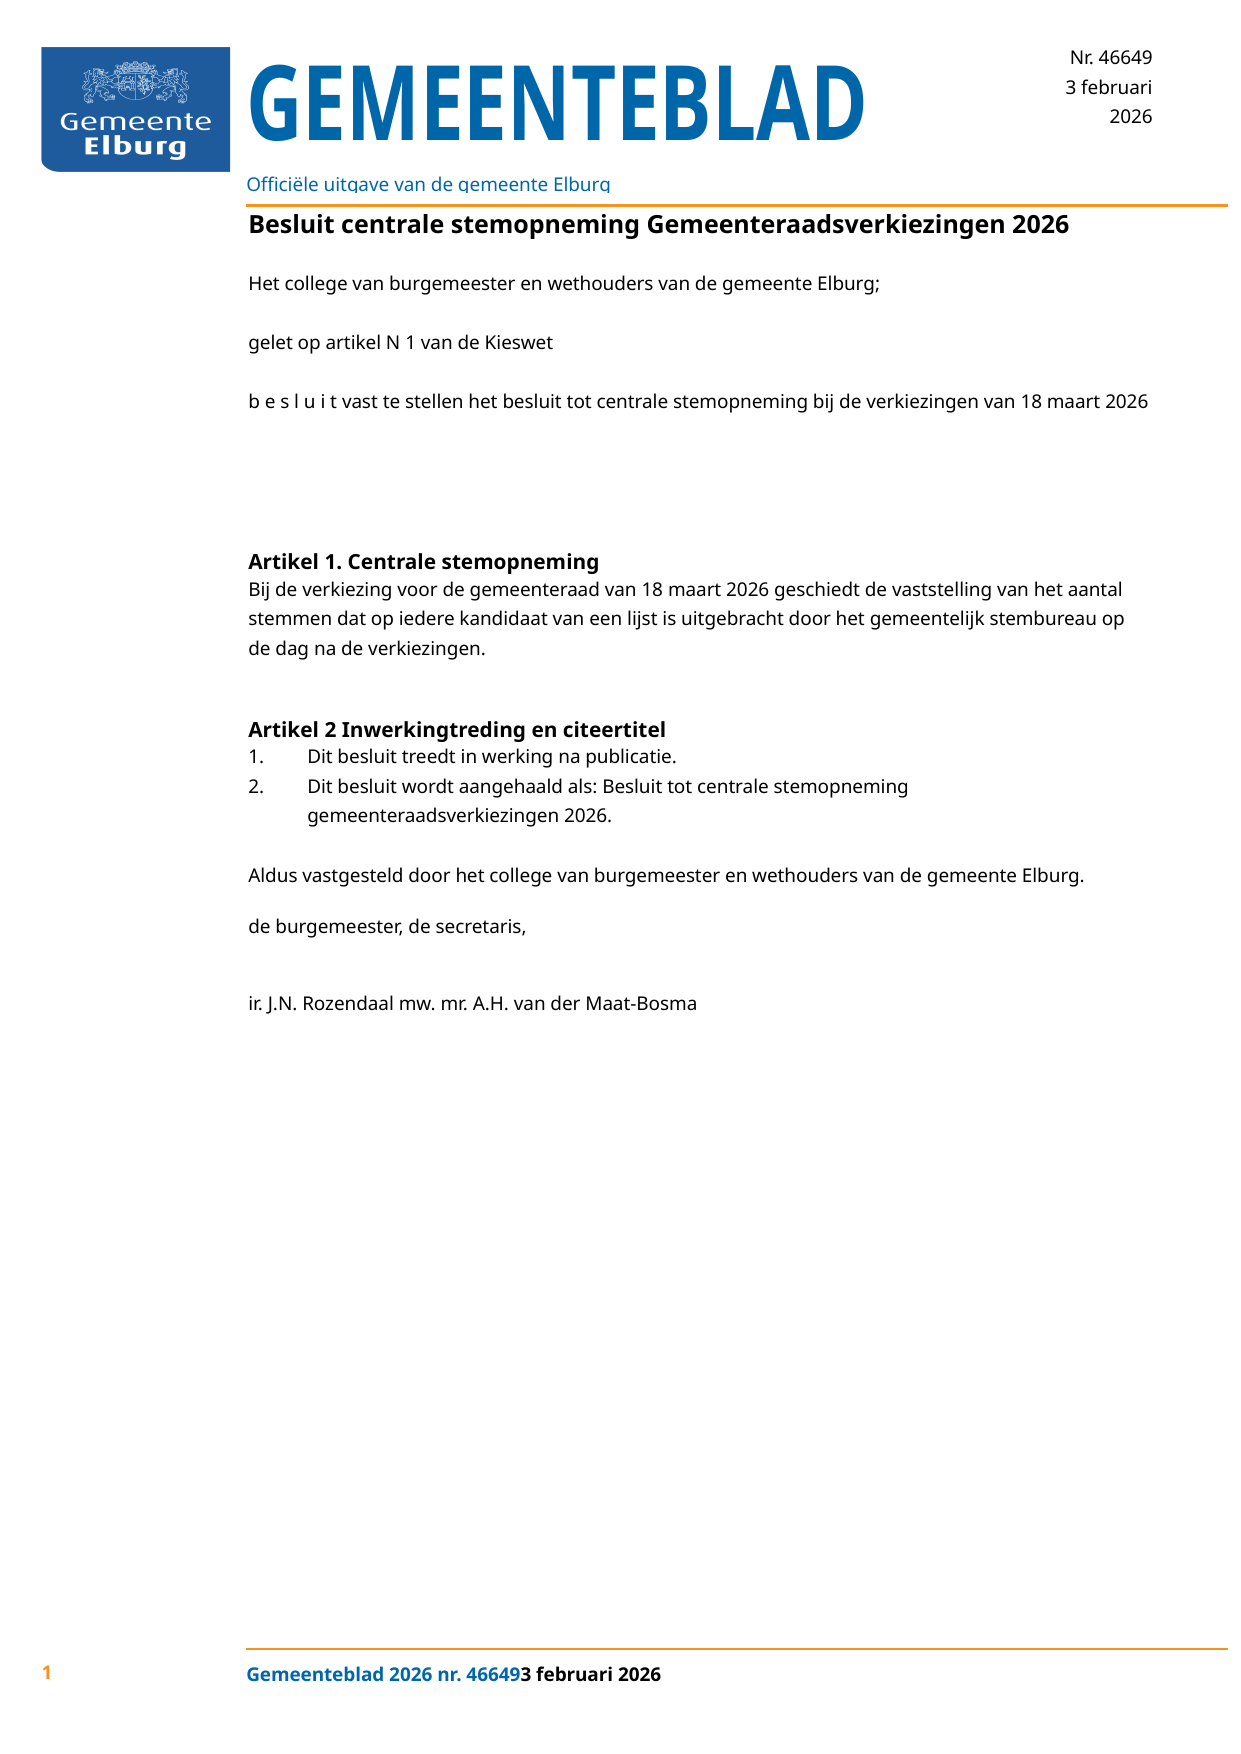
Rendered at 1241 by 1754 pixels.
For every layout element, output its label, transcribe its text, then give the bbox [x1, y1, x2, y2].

text Artikel 2 Inwerkingtreding en citeertitel [248, 715, 1152, 743]
text b e s l u i t vast te stellen het besluit tot centrale stemopneming bij de verkiezingen van 18 maart 2026 [248, 389, 1152, 414]
picture [41, 47, 231, 172]
text de burgemeester, de secretaris, [248, 913, 1152, 939]
text gelet op artikel N 1 van de Kieswet [248, 329, 1152, 355]
list Dit besluit treedt in werking na publicatie. [248, 743, 1152, 769]
text Aldus vastgesteld door het college van burgemeester en wethouders van de gemeente Elburg. [248, 862, 1152, 888]
text Artikel 1. Centrale stemopneming [248, 547, 1152, 576]
text Bij de verkiezing voor de gemeenteraad van 18 maart 2026 geschiedt de vaststelling van het aantal stemmen dat op iedere kandidaat van een lijst is uitgebracht door het gemeentelijk stembureau op de dag na de verkiezingen. [248, 576, 1152, 661]
text Het college van burgemeester en wethouders van de gemeente Elburg; [248, 270, 1152, 296]
list Dit besluit wordt aangehaald als: Besluit tot centrale stemopneming gemeenteraadsverkiezingen 2026. [248, 773, 1152, 828]
text Besluit centrale stemopneming Gemeenteraadsverkiezingen 2026 [248, 207, 1152, 241]
text ir. J.N. Rozendaal mw. mr. A.H. van der Maat-Bosma [248, 991, 1152, 1016]
